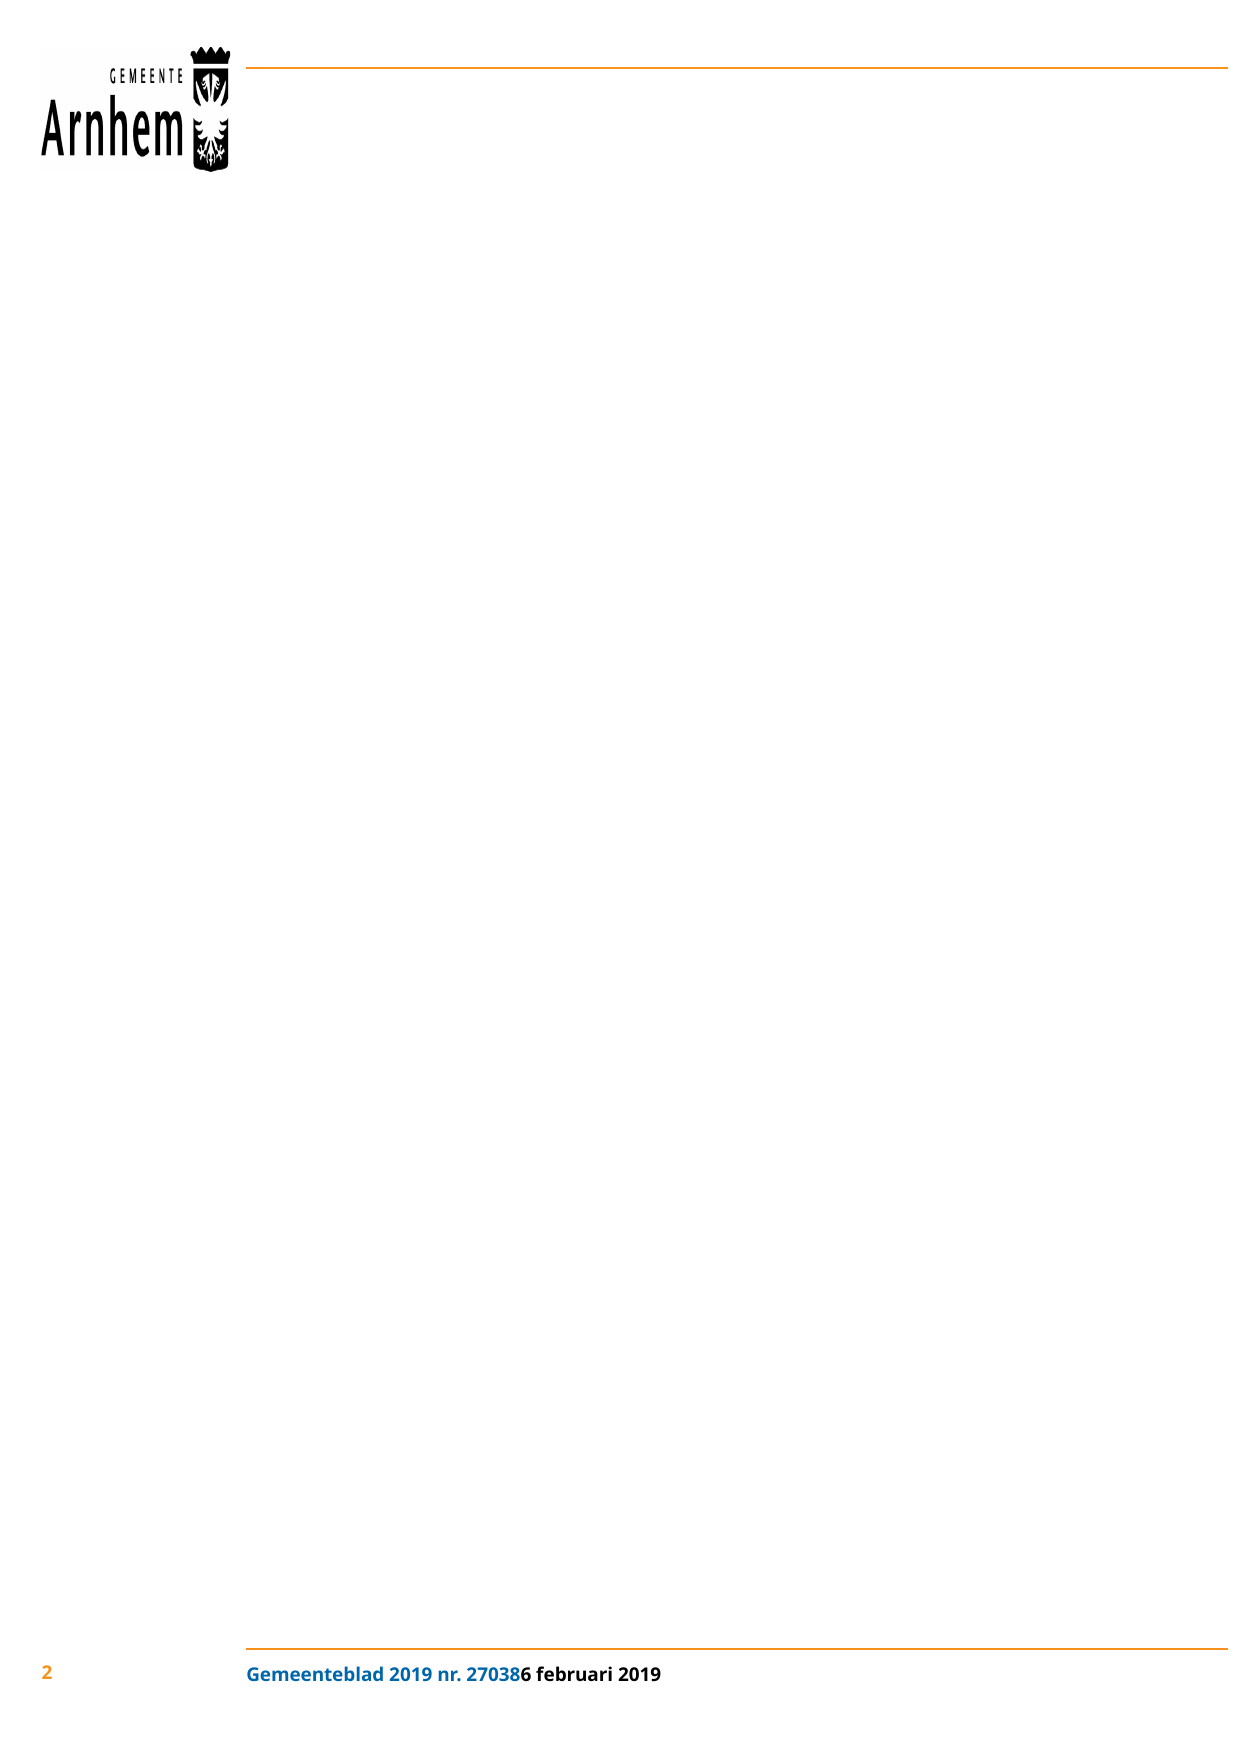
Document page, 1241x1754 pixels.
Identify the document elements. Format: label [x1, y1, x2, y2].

picture [41, 47, 231, 172]
